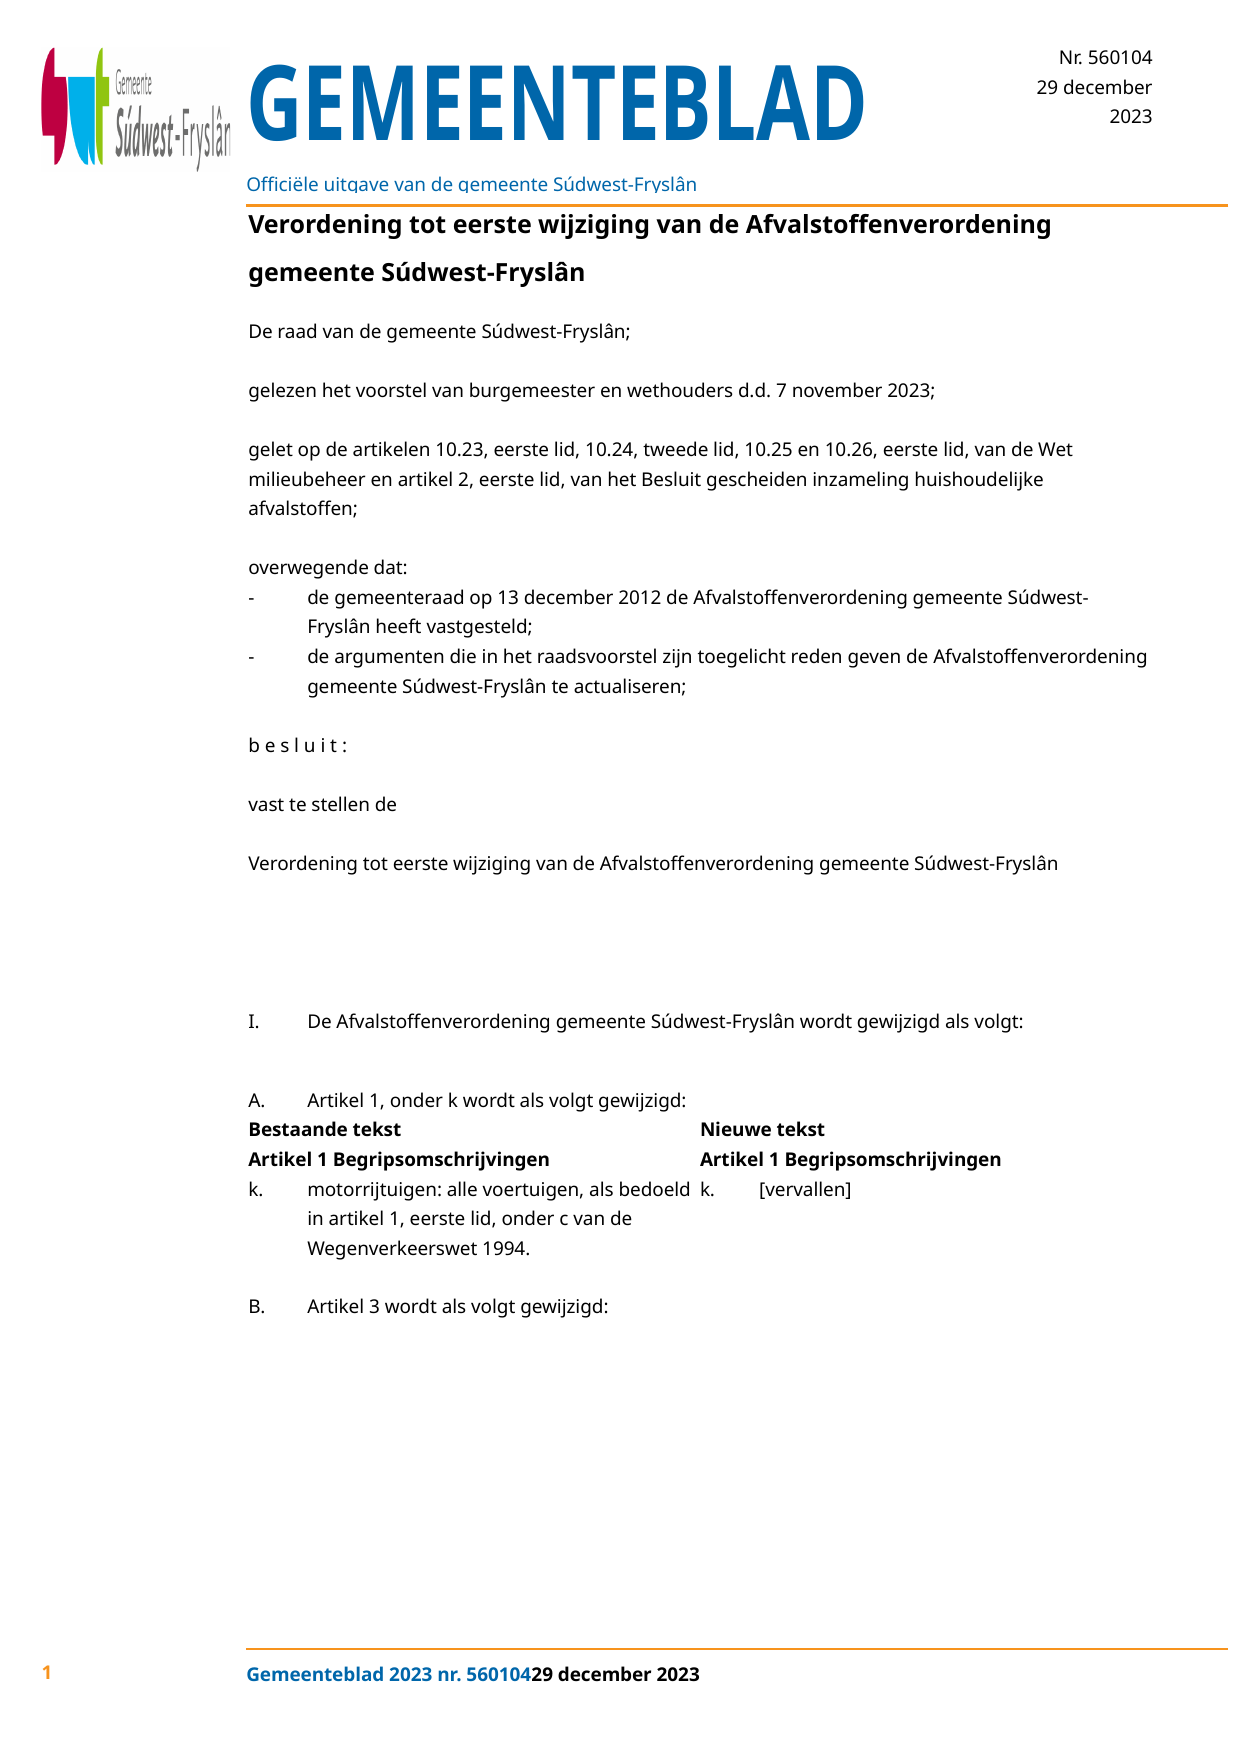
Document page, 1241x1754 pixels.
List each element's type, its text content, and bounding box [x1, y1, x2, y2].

text vast te stellen de [248, 791, 1152, 817]
text Verordening tot eerste wijziging van de Afvalstoffenverordening gemeente Súdwest-Fryslân [248, 207, 1152, 288]
picture [41, 47, 231, 172]
text De raad van de gemeente Súdwest-Fryslân; [248, 318, 1152, 344]
list Artikel 1, onder k wordt als volgt gewijzigd: [248, 1087, 1152, 1113]
text overwegende dat: [248, 554, 1152, 580]
table_header Nieuwe tekst Artikel 1 Begripsomschrijvingen [vervallen] [700, 1117, 1152, 1261]
text gelezen het voorstel van burgemeester en wethouders d.d. 7 november 2023; [248, 377, 1152, 403]
list de argumenten die in het raadsvoorstel zijn toegelicht reden geven de Afvalstoffenverordening gemeente Súdwest-Fryslân te actualiseren; [248, 643, 1152, 699]
text Verordening tot eerste wijziging van de Afvalstoffenverordening gemeente Súdwest-Fryslân [248, 850, 1152, 876]
list Artikel 3 wordt als volgt gewijzigd: [248, 1293, 1152, 1319]
list De Afvalstoffenverordening gemeente Súdwest-Fryslân wordt gewijzigd als volgt: [248, 1008, 1152, 1034]
table_header Bestaande tekst Artikel 1 Begripsomschrijvingen motorrijtuigen: alle voertuigen, als bedoeld in artikel 1, eerste lid, onder c van de Wegenverkeerswet 1994. [248, 1117, 700, 1261]
list de gemeenteraad op 13 december 2012 de Afvalstoffenverordening gemeente Súdwest-Fryslân heeft vastgesteld; [248, 584, 1152, 639]
text gelet op de artikelen 10.23, eerste lid, 10.24, tweede lid, 10.25 en 10.26, eerste lid, van de Wet milieubeheer en artikel 2, eerste lid, van het Besluit gescheiden inzameling huishoudelijke afvalstoffen; [248, 436, 1152, 521]
text b e s l u i t : [248, 732, 1152, 758]
